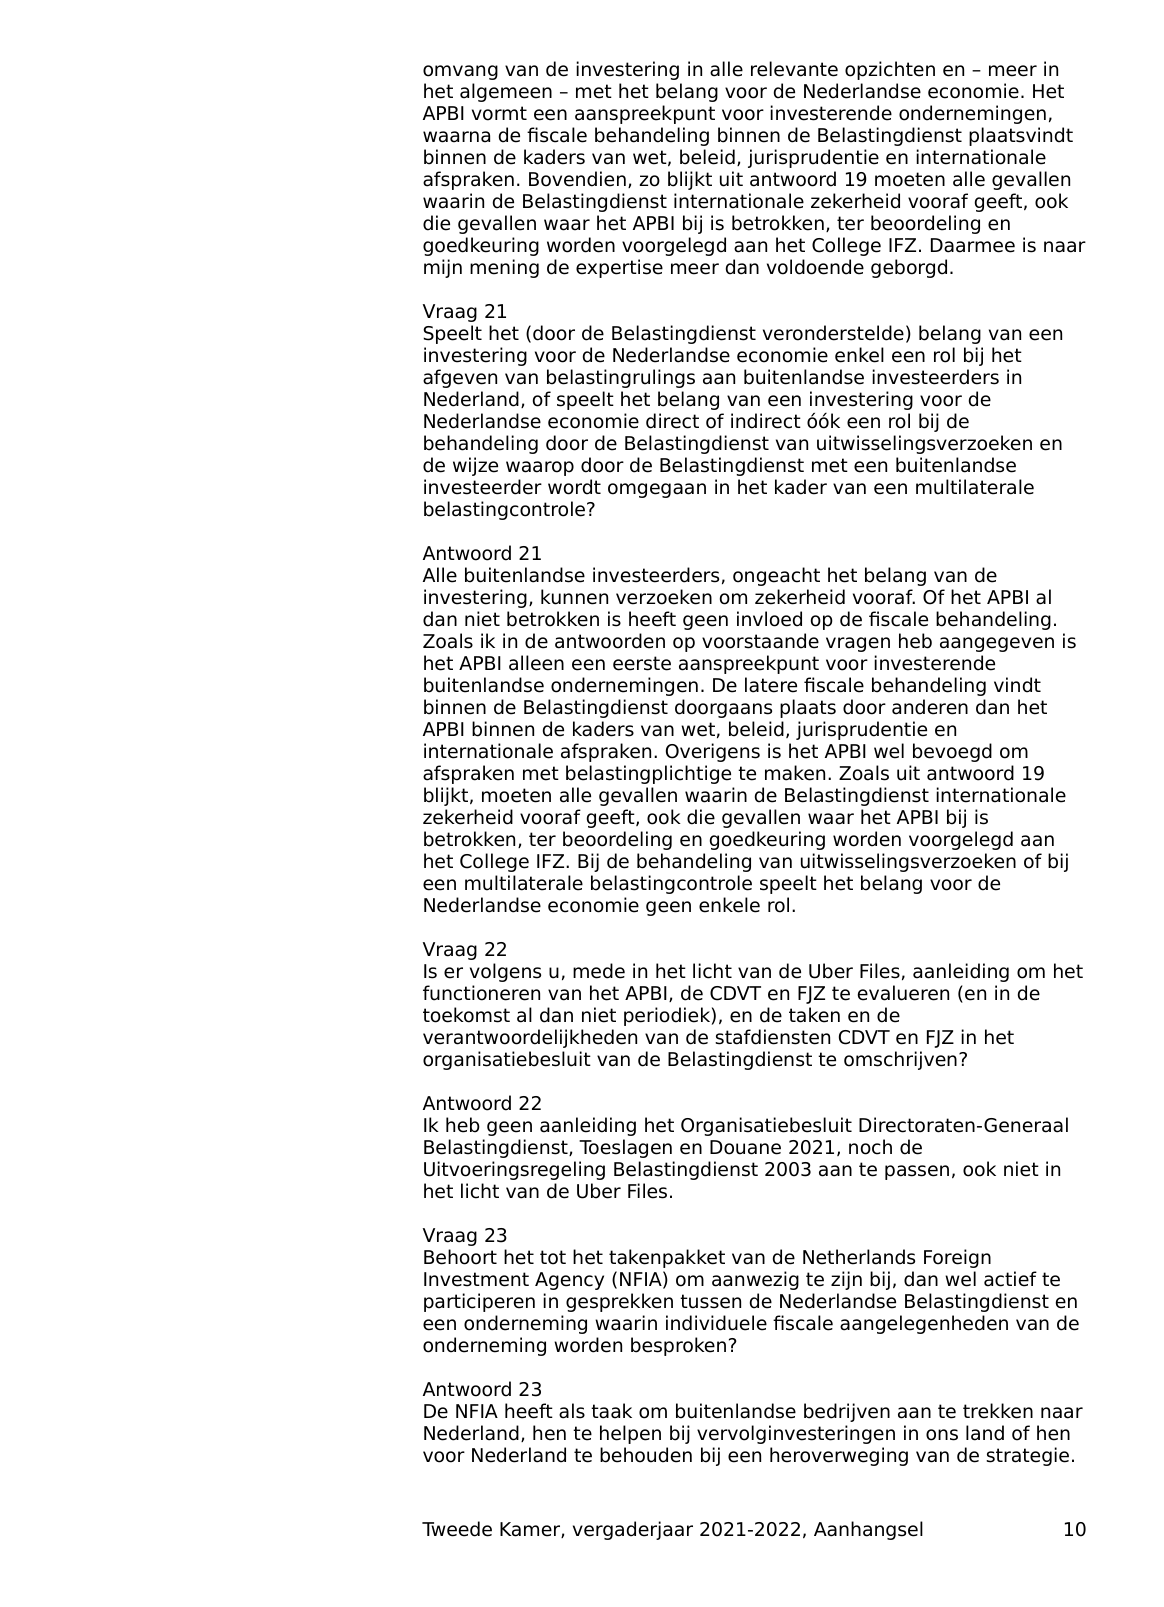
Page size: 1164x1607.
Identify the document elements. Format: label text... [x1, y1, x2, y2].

text Vraag 23 [422, 1225, 1087, 1247]
text Vraag 22 [422, 939, 1087, 961]
text Ik heb geen aanleiding het Organisatiebesluit Directoraten-Generaal Belastingdienst, Toeslagen en Douane 2021, noch de Uitvoeringsregeling Belastingdienst 2003 aan te passen, ook niet in het licht van de Uber Files. [422, 1115, 1087, 1203]
text Is er volgens u, mede in het licht van de Uber Files, aanleiding om het functioneren van het APBI, de CDVT en FJZ te evalueren (en in de toekomst al dan niet periodiek), en de taken en de verantwoordelijkheden van de stafdiensten CDVT en FJZ in het organisatiebesluit van de Belastingdienst te omschrijven? [422, 961, 1087, 1071]
text Vraag 21 [422, 301, 1087, 323]
text De NFIA heeft als taak om buitenlandse bedrijven aan te trekken naar Nederland, hen te helpen bij vervolginvesteringen in ons land of hen voor Nederland te behouden bij een heroverweging van de strategie. [422, 1401, 1087, 1467]
text Behoort het tot het takenpakket van de Netherlands Foreign Investment Agency (NFIA) om aanwezig te zijn bij, dan wel actief te participeren in gesprekken tussen de Nederlandse Belastingdienst en een onderneming waarin individuele fiscale aangelegenheden van de onderneming worden besproken? [422, 1247, 1087, 1357]
text Antwoord 21 [422, 543, 1087, 565]
text Antwoord 22 [422, 1093, 1087, 1115]
text omvang van de investering in alle relevante opzichten en – meer in het algemeen – met het belang voor de Nederlandse economie. Het APBI vormt een aanspreekpunt voor investerende ondernemingen, waarna de fiscale behandeling binnen de Belastingdienst plaatsvindt binnen de kaders van wet, beleid, jurisprudentie en internationale afspraken. Bovendien, zo blijkt uit antwoord 19 moeten alle gevallen waarin de Belastingdienst internationale zekerheid vooraf geeft, ook die gevallen waar het APBI bij is betrokken, ter beoordeling en goedkeuring worden voorgelegd aan het College IFZ. Daarmee is naar mijn mening de expertise meer dan voldoende geborgd. [422, 59, 1087, 279]
text Antwoord 23 [422, 1379, 1087, 1401]
text Alle buitenlandse investeerders, ongeacht het belang van de investering, kunnen verzoeken om zekerheid vooraf. Of het APBI al dan niet betrokken is heeft geen invloed op de fiscale behandeling. Zoals ik in de antwoorden op voorstaande vragen heb aangegeven is het APBI alleen een eerste aanspreekpunt voor investerende buitenlandse ondernemingen. De latere fiscale behandeling vindt binnen de Belastingdienst doorgaans plaats door anderen dan het APBI binnen de kaders van wet, beleid, jurisprudentie en internationale afspraken. Overigens is het APBI wel bevoegd om afspraken met belastingplichtige te maken. Zoals uit antwoord 19 blijkt, moeten alle gevallen waarin de Belastingdienst internationale zekerheid vooraf geeft, ook die gevallen waar het APBI bij is betrokken, ter beoordeling en goedkeuring worden voorgelegd aan het College IFZ. Bij de behandeling van uitwisselingsverzoeken of bij een multilaterale belastingcontrole speelt het belang voor de Nederlandse economie geen enkele rol. [422, 565, 1087, 917]
text Speelt het (door de Belastingdienst veronderstelde) belang van een investering voor de Nederlandse economie enkel een rol bij het afgeven van belastingrulings aan buitenlandse investeerders in Nederland, of speelt het belang van een investering voor de Nederlandse economie direct of indirect óók een rol bij de behandeling door de Belastingdienst van uitwisselingsverzoeken en de wijze waarop door de Belastingdienst met een buitenlandse investeerder wordt omgegaan in het kader van een multilaterale belastingcontrole? [422, 323, 1087, 521]
